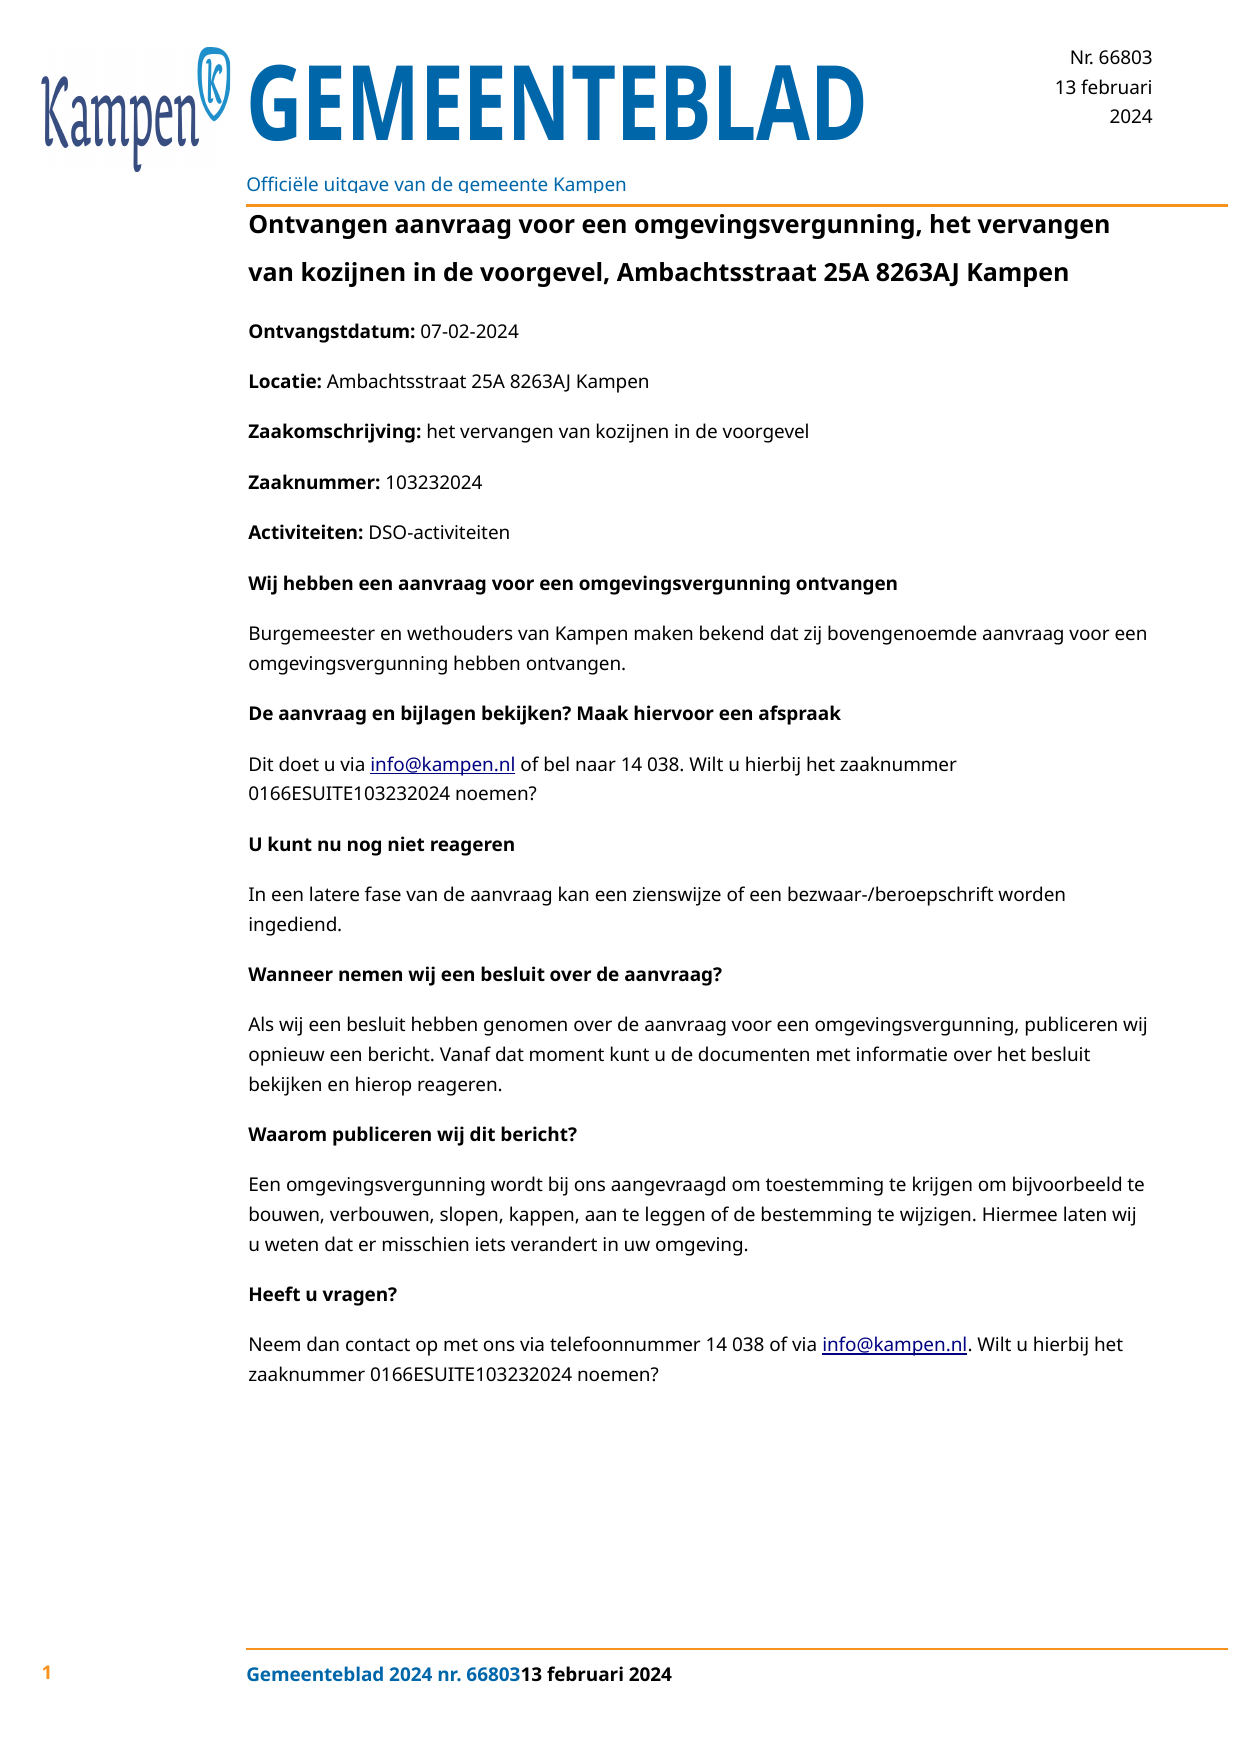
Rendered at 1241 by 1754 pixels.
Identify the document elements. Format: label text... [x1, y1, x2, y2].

text De aanvraag en bijlagen bekijken? Maak hiervoor een afspraak [248, 700, 1152, 726]
text Heeft u vragen? [248, 1281, 1152, 1307]
text Waarom publiceren wij dit bericht? [248, 1121, 1152, 1147]
text U kunt nu nog niet reageren [248, 831, 1152, 857]
picture [41, 47, 231, 172]
text Zaakomschrijving: het vervangen van kozijnen in de voorgevel [248, 419, 1152, 444]
text Neem dan contact op met ons via telefoonnummer 14 038 of via info@kampen.nl. Wilt u hierbij het zaaknummer 0166ESUITE103232024 noemen? [248, 1332, 1152, 1387]
text Wij hebben een aanvraag voor een omgevingsvergunning ontvangen [248, 570, 1152, 596]
text Ontvangen aanvraag voor een omgevingsvergunning, het vervangen van kozijnen in de voorgevel, Ambachtsstraat 25A 8263AJ Kampen [248, 207, 1152, 288]
text In een latere fase van de aanvraag kan een zienswijze of een bezwaar-/beroepschrift worden ingediend. [248, 881, 1152, 937]
text Burgemeester en wethouders van Kampen maken bekend dat zij bovengenoemde aanvraag voor een omgevingsvergunning hebben ontvangen. [248, 620, 1152, 676]
text Een omgevingsvergunning wordt bij ons aangevraagd om toestemming te krijgen om bijvoorbeeld te bouwen, verbouwen, slopen, kappen, aan te leggen of de bestemming te wijzigen. Hiermee laten wij u weten dat er misschien iets verandert in uw omgeving. [248, 1172, 1152, 1257]
text Locatie: Ambachtsstraat 25A 8263AJ Kampen [248, 368, 1152, 394]
text Als wij een besluit hebben genomen over de aanvraag voor een omgevingsvergunning, publiceren wij opnieuw een bericht. Vanaf dat moment kunt u de documenten met informatie over het besluit bekijken en hierop reageren. [248, 1012, 1152, 1097]
text Wanneer nemen wij een besluit over de aanvraag? [248, 961, 1152, 987]
text Activiteiten: DSO-activiteiten [248, 519, 1152, 545]
text Dit doet u via info@kampen.nl of bel naar 14 038. Wilt u hierbij het zaaknummer 0166ESUITE103232024 noemen? [248, 751, 1152, 806]
text Ontvangstdatum: 07-02-2024 [248, 318, 1152, 344]
text Zaaknummer: 103232024 [248, 469, 1152, 495]
